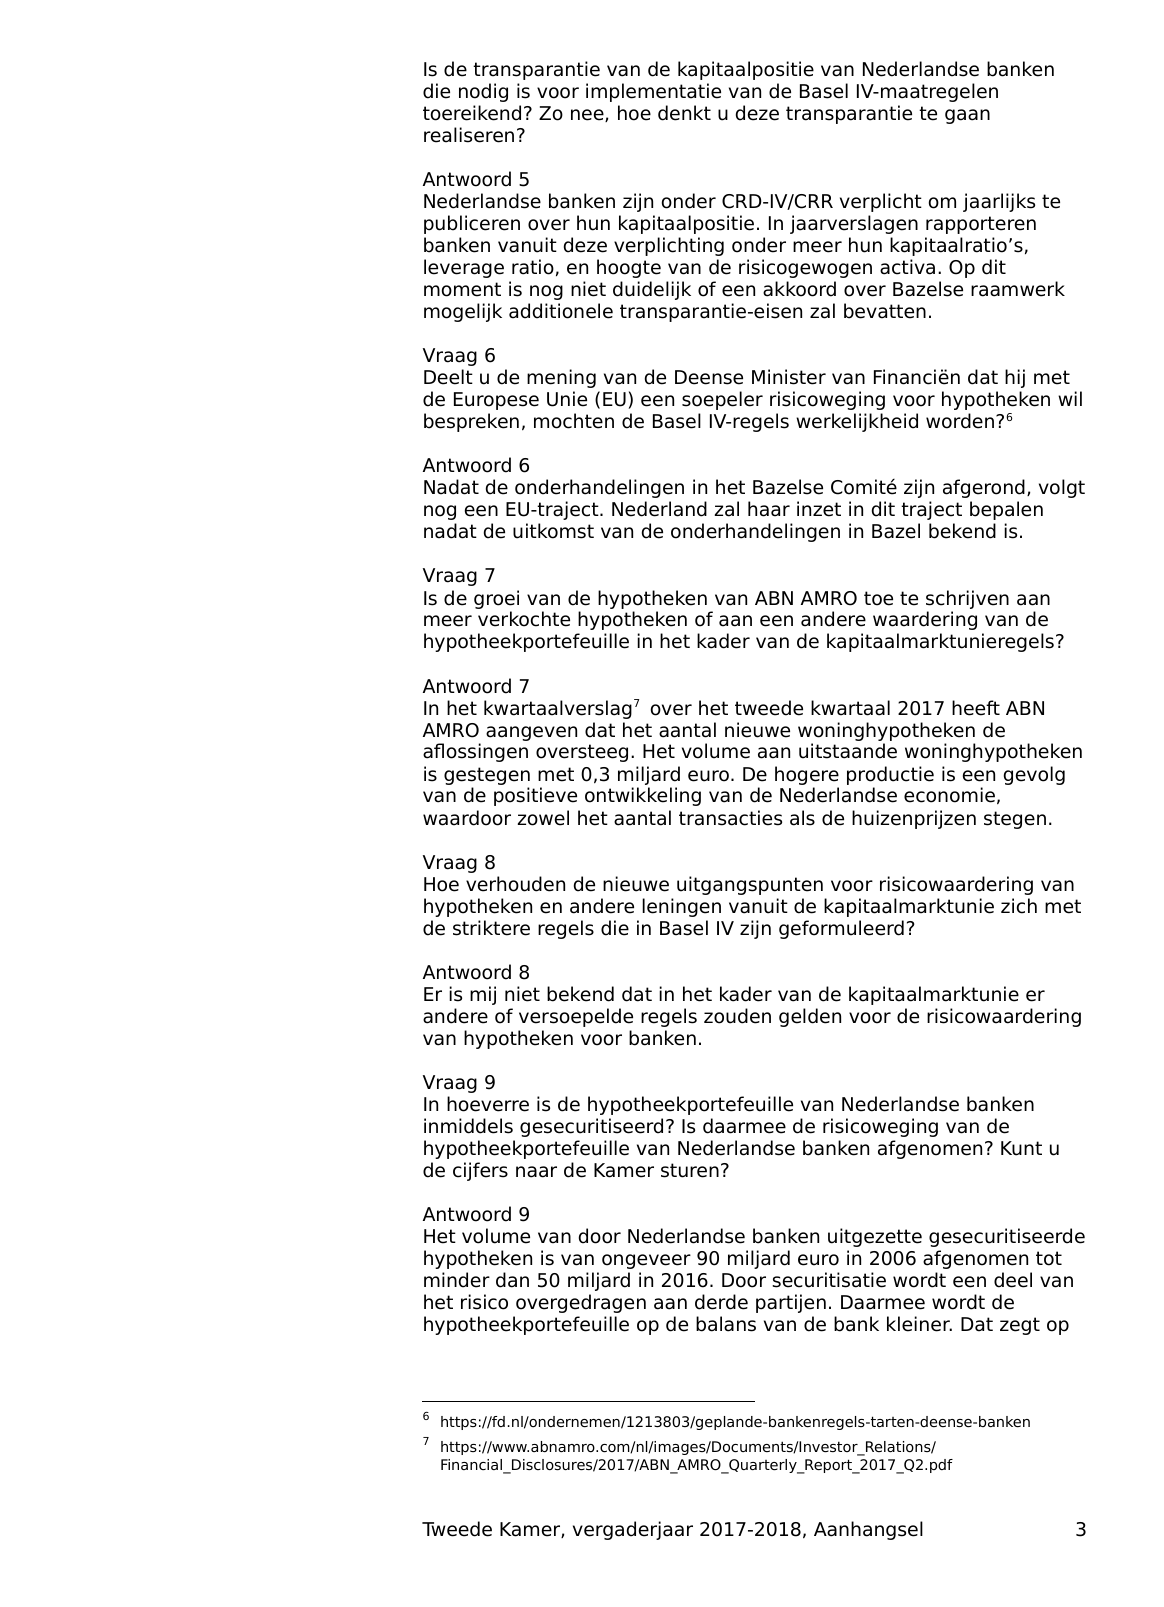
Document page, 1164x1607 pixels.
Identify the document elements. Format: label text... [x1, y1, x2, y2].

text Antwoord 8 [422, 962, 1087, 984]
text Antwoord 5 [422, 169, 1087, 191]
text Hoe verhouden de nieuwe uitgangspunten voor risicowaardering van hypotheken en andere leningen vanuit de kapitaalmarktunie zich met de striktere regels die in Basel IV zijn geformuleerd? [422, 873, 1087, 939]
text Het volume van door Nederlandse banken uitgezette gesecuritiseerde hypotheken is van ongeveer 90 miljard euro in 2006 afgenomen tot minder dan 50 miljard in 2016. Door securitisatie wordt een deel van het risico overgedragen aan derde partijen. Daarmee wordt de hypotheekportefeuille op de balans van de bank kleiner. Dat zegt op [422, 1226, 1087, 1336]
text Nederlandse banken zijn onder CRD-IV/CRR verplicht om jaarlijks te publiceren over hun kapitaalpositie. In jaarverslagen rapporteren banken vanuit deze verplichting onder meer hun kapitaalratio’s, leverage ratio, en hoogte van de risicogewogen activa. Op dit moment is nog niet duidelijk of een akkoord over Bazelse raamwerk mogelijk additionele transparantie-eisen zal bevatten. [422, 191, 1087, 323]
text https://fd.nl/ondernemen/1213803/geplande-bankenregels-tarten-deense-banken [422, 1410, 1087, 1432]
text Vraag 8 [422, 852, 1087, 873]
text Vraag 7 [422, 565, 1087, 587]
text Antwoord 7 [422, 676, 1087, 697]
text Is de transparantie van de kapitaalpositie van Nederlandse banken die nodig is voor implementatie van de Basel IV-maatregelen toereikend? Zo nee, hoe denkt u deze transparantie te gaan realiseren? [422, 59, 1087, 147]
text In hoeverre is de hypotheekportefeuille van Nederlandse banken inmiddels gesecuritiseerd? Is daarmee de risicoweging van de hypotheekportefeuille van Nederlandse banken afgenomen? Kunt u de cijfers naar de Kamer sturen? [422, 1094, 1087, 1182]
text Vraag 6 [422, 345, 1087, 367]
text Vraag 9 [422, 1072, 1087, 1094]
text Deelt u de mening van de Deense Minister van Financiën dat hij met de Europese Unie (EU) een soepeler risicoweging voor hypotheken wil bespreken, mochten de Basel IV-regels werkelijkheid worden? [422, 367, 1087, 433]
text Er is mij niet bekend dat in het kader van de kapitaalmarktunie er andere of versoepelde regels zouden gelden voor de risicowaardering van hypotheken voor banken. [422, 984, 1087, 1049]
text Is de groei van de hypotheken van ABN AMRO toe te schrijven aan meer verkochte hypotheken of aan een andere waardering van de hypotheekportefeuille in het kader van de kapitaalmarktunieregels? [422, 587, 1087, 653]
text In het kwartaalverslag over het tweede kwartaal 2017 heeft ABN AMRO aangeven dat het aantal nieuwe woninghypotheken de aflossingen oversteeg. Het volume aan uitstaande woninghypotheken is gestegen met 0,3 miljard euro. De hogere productie is een gevolg van de positieve ontwikkeling van de Nederlandse economie, waardoor zowel het aantal transacties als de huizenprijzen stegen. [422, 697, 1087, 829]
text Antwoord 6 [422, 455, 1087, 477]
text Antwoord 9 [422, 1204, 1087, 1226]
text https://www.abnamro.com/nl/images/Documents/Investor_Relations/Financial_Disclosures/2017/ABN_AMRO_Quarterly_Report_2017_Q2.pdf [422, 1435, 1087, 1474]
text Nadat de onderhandelingen in het Bazelse Comité zijn afgerond, volgt nog een EU-traject. Nederland zal haar inzet in dit traject bepalen nadat de uitkomst van de onderhandelingen in Bazel bekend is. [422, 477, 1087, 543]
